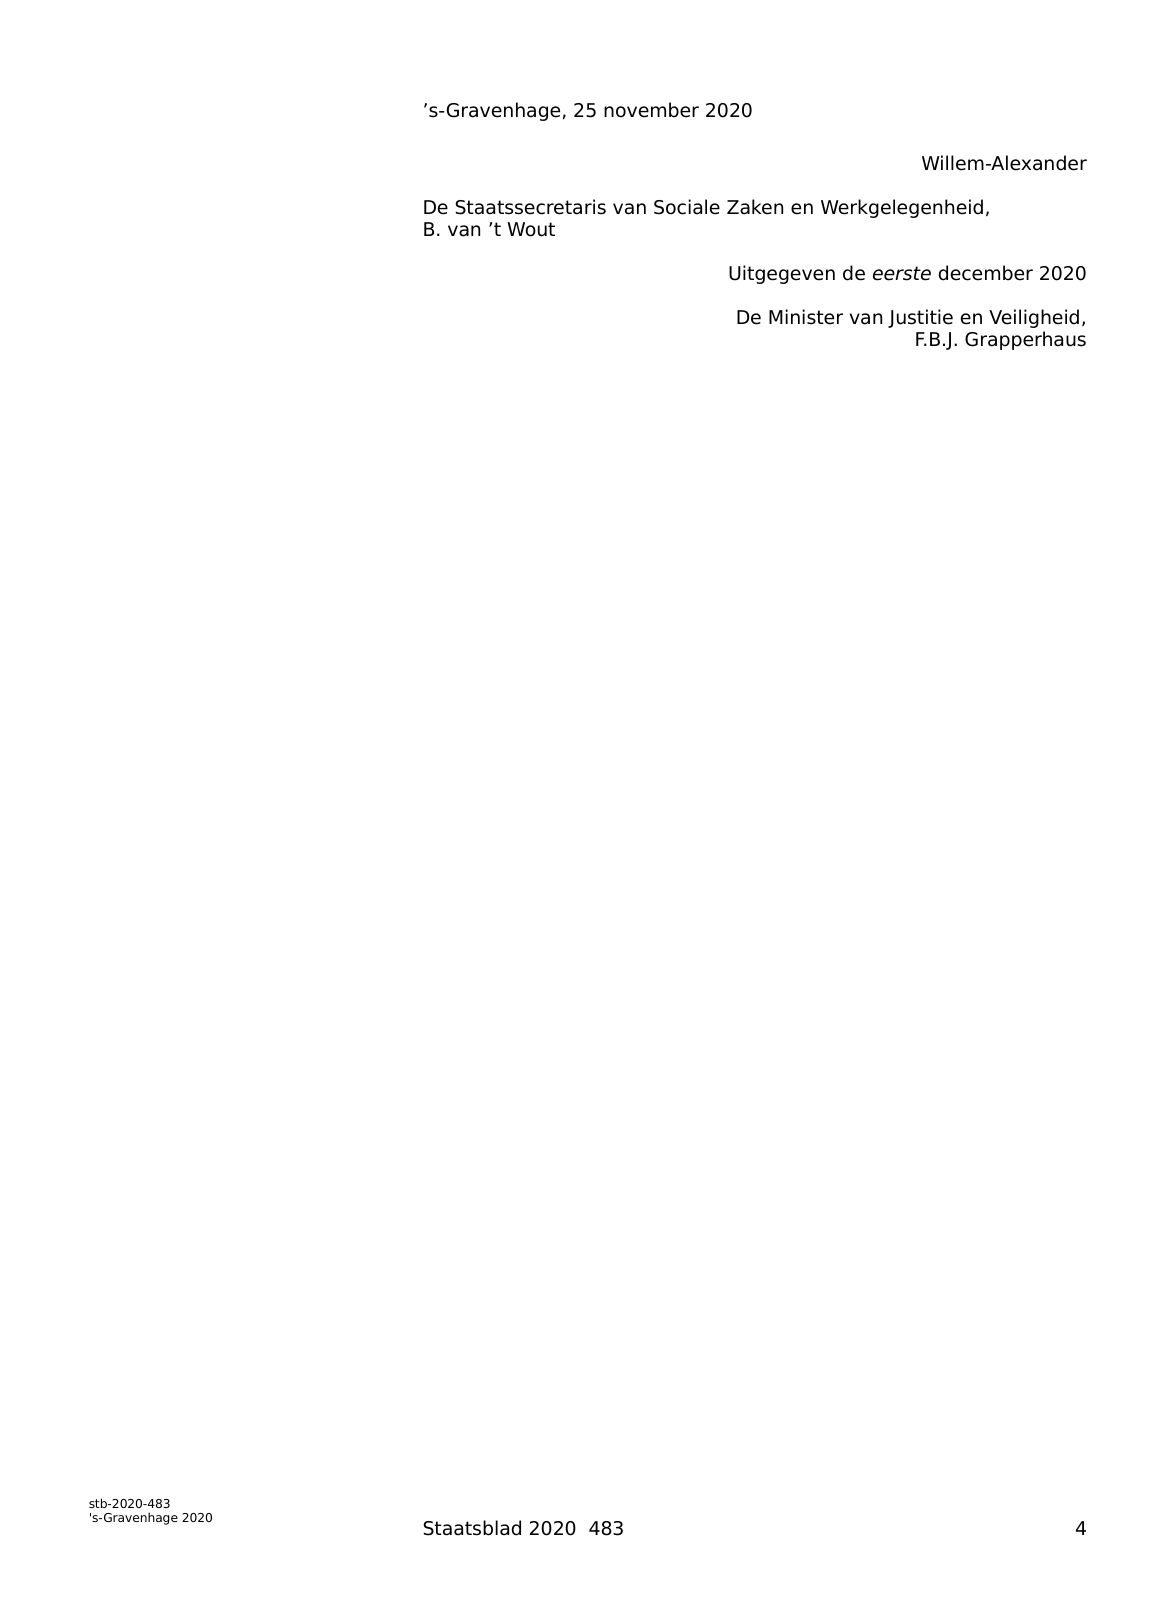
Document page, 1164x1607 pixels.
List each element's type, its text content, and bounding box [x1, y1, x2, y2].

text De Staatssecretaris van Sociale Zaken en Werkgelegenheid, B. van ’t Wout [422, 197, 1087, 241]
text stb-2020-483 [88, 1497, 323, 1511]
text Willem-Alexander [422, 152, 1087, 174]
text 's-Gravenhage 2020 [88, 1511, 323, 1525]
text Uitgegeven de eerste december 2020 [422, 263, 1087, 285]
text ’s-Gravenhage, 25 november 2020 [422, 100, 1087, 122]
text De Minister van Justitie en Veiligheid, F.B.J. Grapperhaus [422, 307, 1087, 351]
